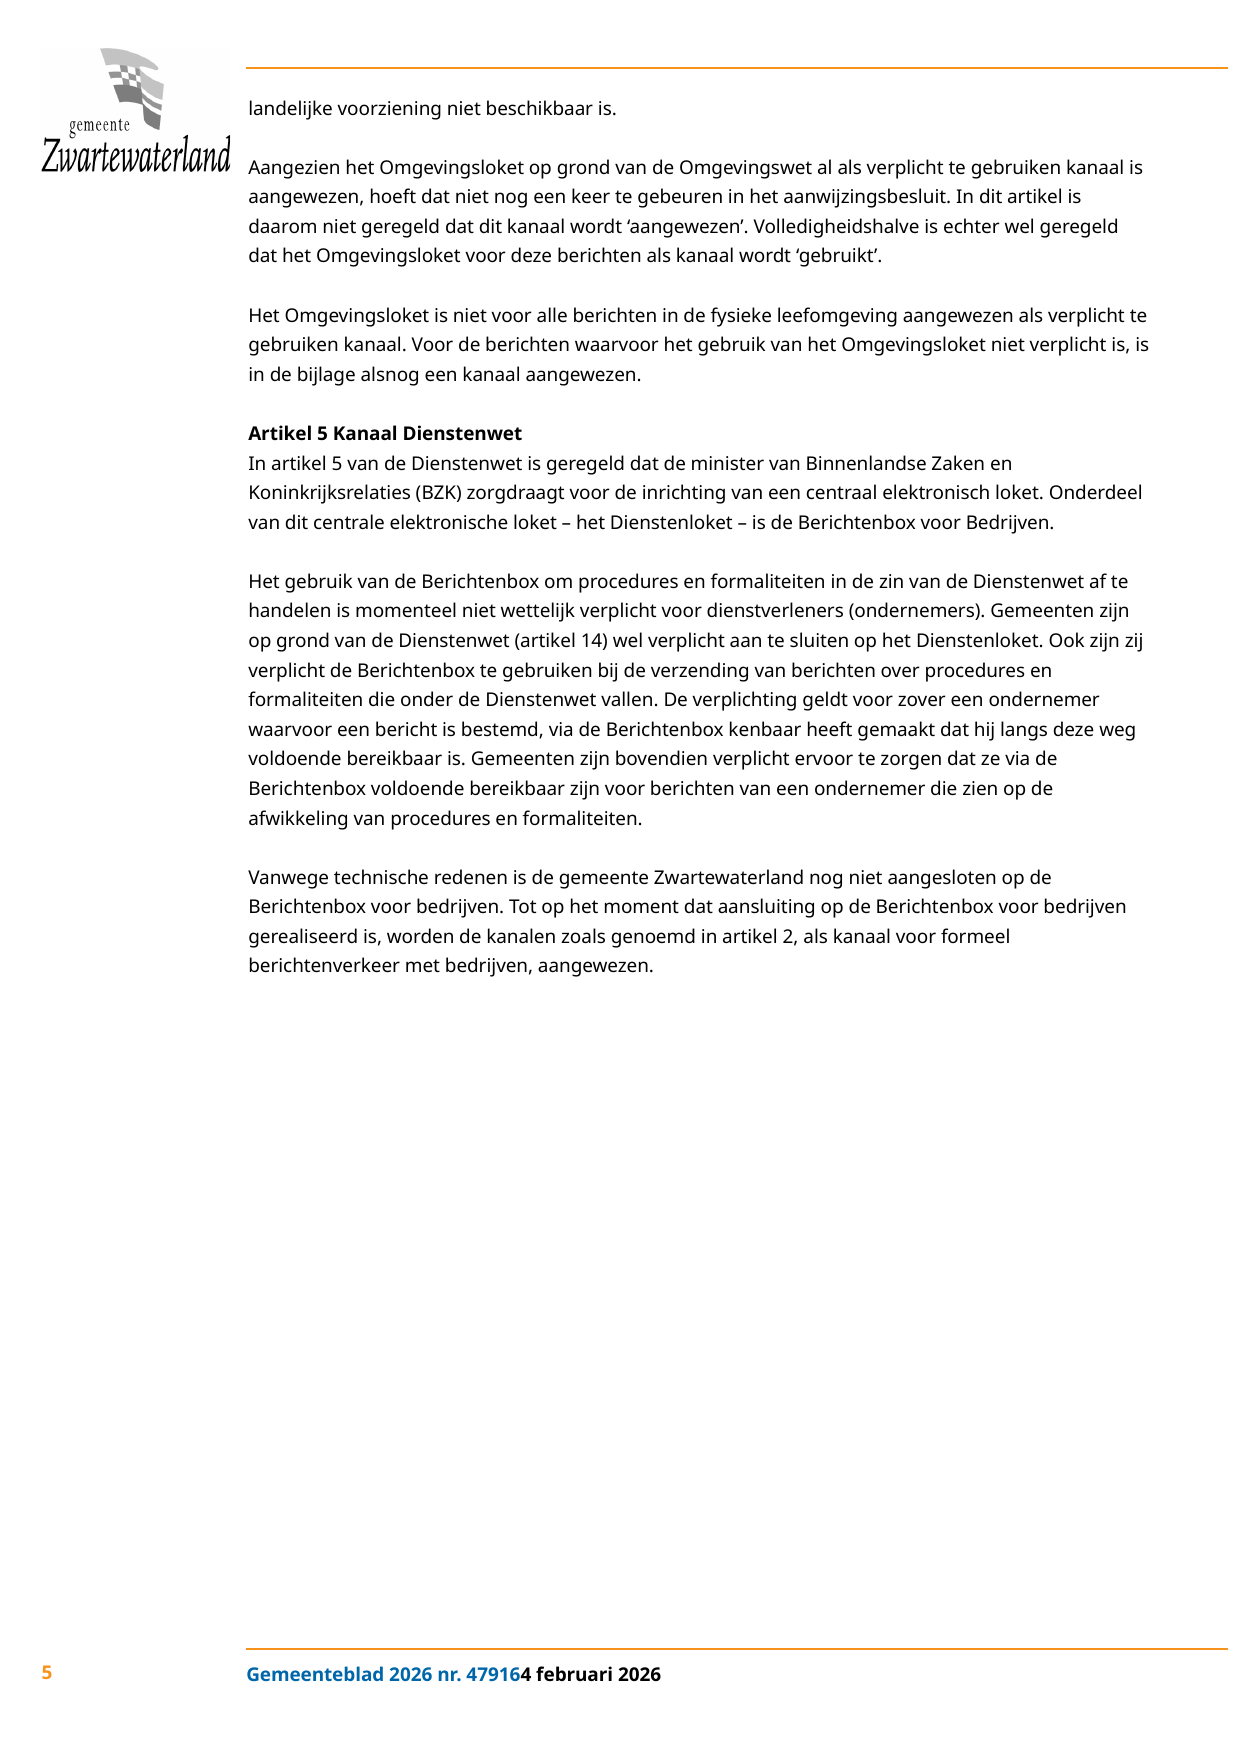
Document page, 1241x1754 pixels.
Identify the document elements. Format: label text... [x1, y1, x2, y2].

text Aangezien het Omgevingsloket op grond van de Omgevingswet al als verplicht te gebruiken kanaal is aangewezen, hoeft dat niet nog een keer te gebeuren in het aanwijzingsbesluit. In dit artikel is daarom niet geregeld dat dit kanaal wordt ‘aangewezen’. Volledigheidshalve is echter wel geregeld dat het Omgevingsloket voor deze berichten als kanaal wordt ‘gebruikt’. [248, 154, 1152, 268]
picture [41, 47, 231, 172]
text Het Omgevingsloket is niet voor alle berichten in de fysieke leefomgeving aangewezen als verplicht te gebruiken kanaal. Voor de berichten waarvoor het gebruik van het Omgevingsloket niet verplicht is, is in de bijlage alsnog een kanaal aangewezen. [248, 302, 1152, 387]
text Het gebruik van de Berichtenbox om procedures en formaliteiten in de zin van de Dienstenwet af te handelen is momenteel niet wettelijk verplicht voor dienstverleners (ondernemers). Gemeenten zijn op grond van de Dienstenwet (artikel 14) wel verplicht aan te sluiten op het Dienstenloket. Ook zijn zij verplicht de Berichtenbox te gebruiken bij de verzending van berichten over procedures en formaliteiten die onder de Dienstenwet vallen. De verplichting geldt voor zover een ondernemer waarvoor een bericht is bestemd, via de Berichtenbox kenbaar heeft gemaakt dat hij langs deze weg voldoende bereikbaar is. Gemeenten zijn bovendien verplicht ervoor te zorgen dat ze via de Berichtenbox voldoende bereikbaar zijn voor berichten van een ondernemer die zien op de afwikkeling van procedures en formaliteiten. [248, 568, 1152, 831]
text Vanwege technische redenen is de gemeente Zwartewaterland nog niet aangesloten op de Berichtenbox voor bedrijven. Tot op het moment dat aansluiting op de Berichtenbox voor bedrijven gerealiseerd is, worden de kanalen zoals genoemd in artikel 2, als kanaal voor formeel berichtenverkeer met bedrijven, aangewezen. [248, 864, 1152, 978]
text In artikel 5 van de Dienstenwet is geregeld dat de minister van Binnenlandse Zaken en Koninkrijksrelaties (BZK) zorgdraagt voor de inrichting van een centraal elektronisch loket. Onderdeel van dit centrale elektronische loket – het Dienstenloket – is de Berichtenbox voor Bedrijven. [248, 450, 1152, 535]
text landelijke voorziening niet beschikbaar is. [248, 95, 1152, 121]
text Artikel 5 Kanaal Dienstenwet [248, 420, 1152, 446]
